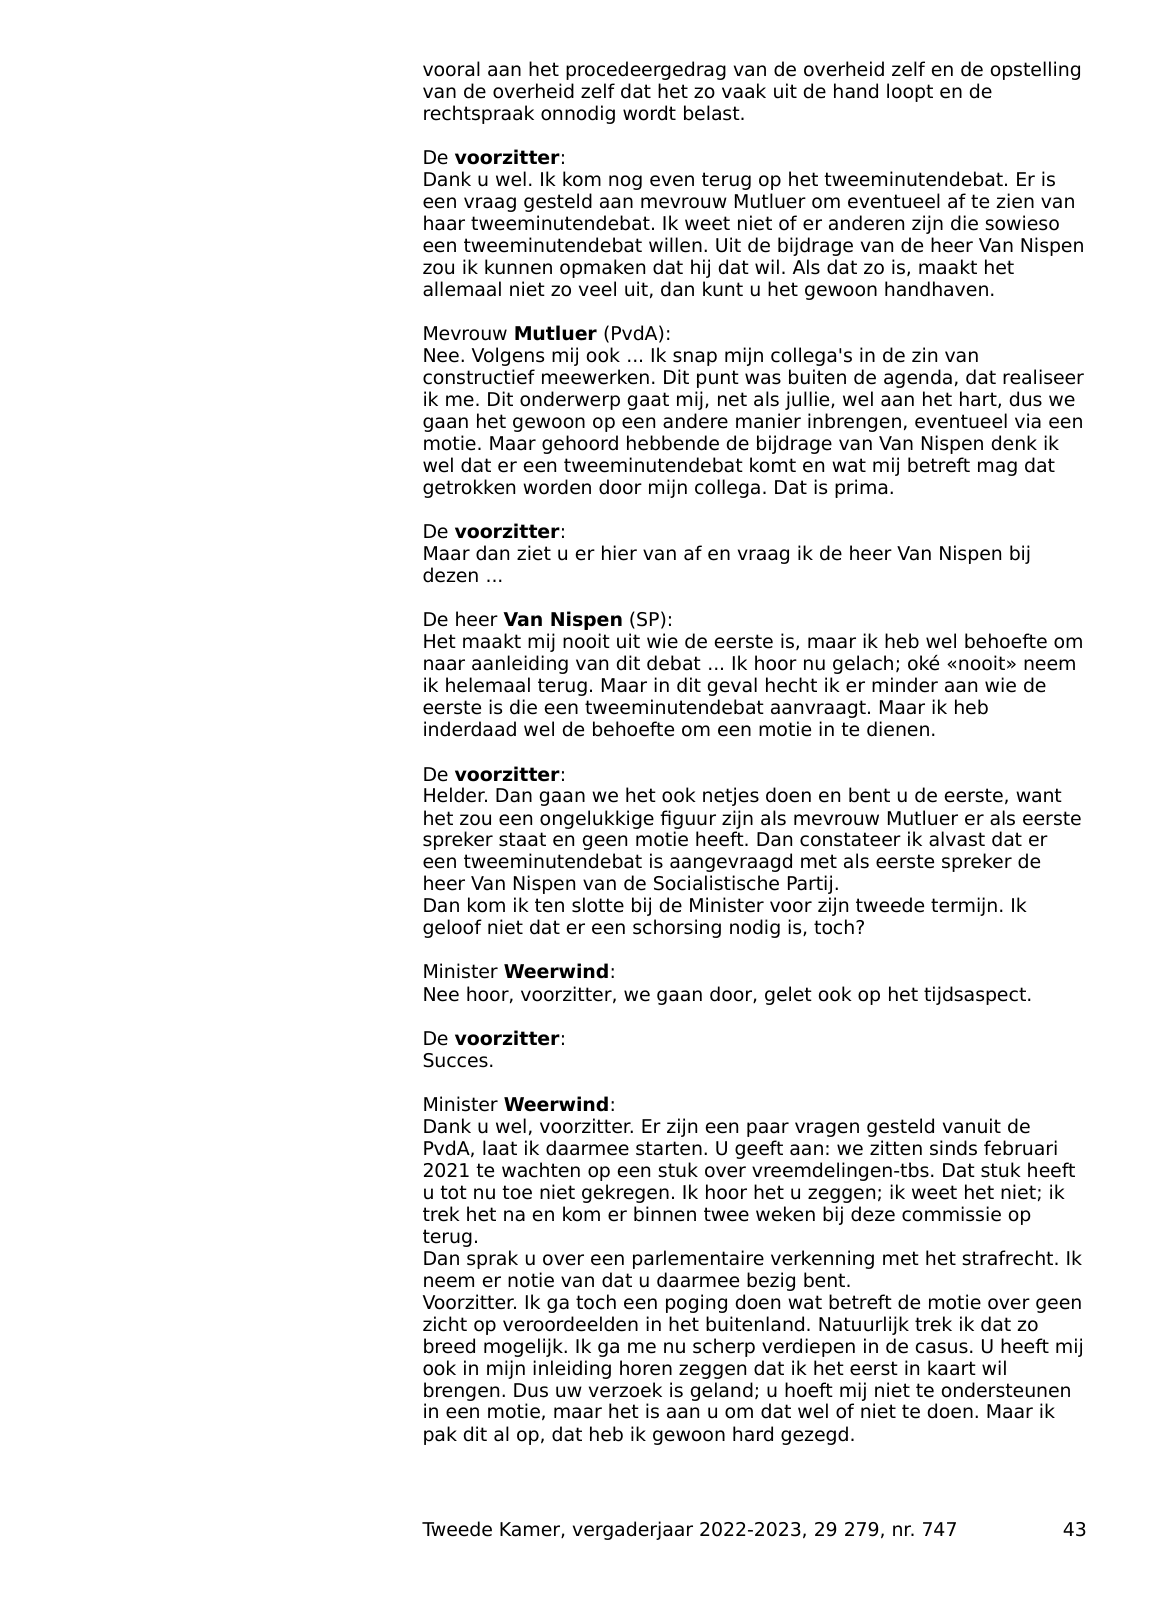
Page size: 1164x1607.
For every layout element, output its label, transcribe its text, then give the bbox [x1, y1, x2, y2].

text Helder. Dan gaan we het ook netjes doen en bent u de eerste, want het zou een ongelukkige figuur zijn als mevrouw Mutluer er als eerste spreker staat en geen motie heeft. Dan constateer ik alvast dat er een tweeminutendebat is aangevraagd met als eerste spreker de heer Van Nispen van de Socialistische Partij. [422, 785, 1087, 895]
text Voorzitter. Ik ga toch een poging doen wat betreft de motie over geen zicht op veroordeelden in het buitenland. Natuurlijk trek ik dat zo breed mogelijk. Ik ga me nu scherp verdiepen in de casus. U heeft mij ook in mijn inleiding horen zeggen dat ik het eerst in kaart wil brengen. Dus uw verzoek is geland; u hoeft mij niet te ondersteunen in een motie, maar het is aan u om dat wel of niet te doen. Maar ik pak dit al op, dat heb ik gewoon hard gezegd. [422, 1292, 1087, 1445]
text vooral aan het procedeergedrag van de overheid zelf en de opstelling van de overheid zelf dat het zo vaak uit de hand loopt en de rechtspraak onnodig wordt belast. [422, 59, 1087, 125]
text De voorzitter: [422, 521, 1087, 543]
text Dan sprak u over een parlementaire verkenning met het strafrecht. Ik neem er notie van dat u daarmee bezig bent. [422, 1248, 1087, 1292]
text Maar dan ziet u er hier van af en vraag ik de heer Van Nispen bij dezen ... [422, 543, 1087, 587]
text Het maakt mij nooit uit wie de eerste is, maar ik heb wel behoefte om naar aanleiding van dit debat ... Ik hoor nu gelach; oké «nooit» neem ik helemaal terug. Maar in dit geval hecht ik er minder aan wie de eerste is die een tweeminutendebat aanvraagt. Maar ik heb inderdaad wel de behoefte om een motie in te dienen. [422, 631, 1087, 741]
text Dank u wel, voorzitter. Er zijn een paar vragen gesteld vanuit de PvdA, laat ik daarmee starten. U geeft aan: we zitten sinds februari 2021 te wachten op een stuk over vreemdelingen-tbs. Dat stuk heeft u tot nu toe niet gekregen. Ik hoor het u zeggen; ik weet het niet; ik trek het na en kom er binnen twee weken bij deze commissie op terug. [422, 1116, 1087, 1248]
text De heer Van Nispen (SP): [422, 609, 1087, 631]
text Minister Weerwind: [422, 961, 1087, 983]
text Nee hoor, voorzitter, we gaan door, gelet ook op het tijdsaspect. [422, 983, 1087, 1005]
text De voorzitter: [422, 1028, 1087, 1049]
text De voorzitter: [422, 763, 1087, 785]
text Dank u wel. Ik kom nog even terug op het tweeminutendebat. Er is een vraag gesteld aan mevrouw Mutluer om eventueel af te zien van haar tweeminutendebat. Ik weet niet of er anderen zijn die sowieso een tweeminutendebat willen. Uit de bijdrage van de heer Van Nispen zou ik kunnen opmaken dat hij dat wil. Als dat zo is, maakt het allemaal niet zo veel uit, dan kunt u het gewoon handhaven. [422, 169, 1087, 301]
text Succes. [422, 1049, 1087, 1072]
text Dan kom ik ten slotte bij de Minister voor zijn tweede termijn. Ik geloof niet dat er een schorsing nodig is, toch? [422, 895, 1087, 939]
text Minister Weerwind: [422, 1094, 1087, 1116]
text Mevrouw Mutluer (PvdA): [422, 323, 1087, 345]
text De voorzitter: [422, 147, 1087, 169]
text Nee. Volgens mij ook ... Ik snap mijn collega's in de zin van constructief meewerken. Dit punt was buiten de agenda, dat realiseer ik me. Dit onderwerp gaat mij, net als jullie, wel aan het hart, dus we gaan het gewoon op een andere manier inbrengen, eventueel via een motie. Maar gehoord hebbende de bijdrage van Van Nispen denk ik wel dat er een tweeminutendebat komt en wat mij betreft mag dat getrokken worden door mijn collega. Dat is prima. [422, 345, 1087, 499]
